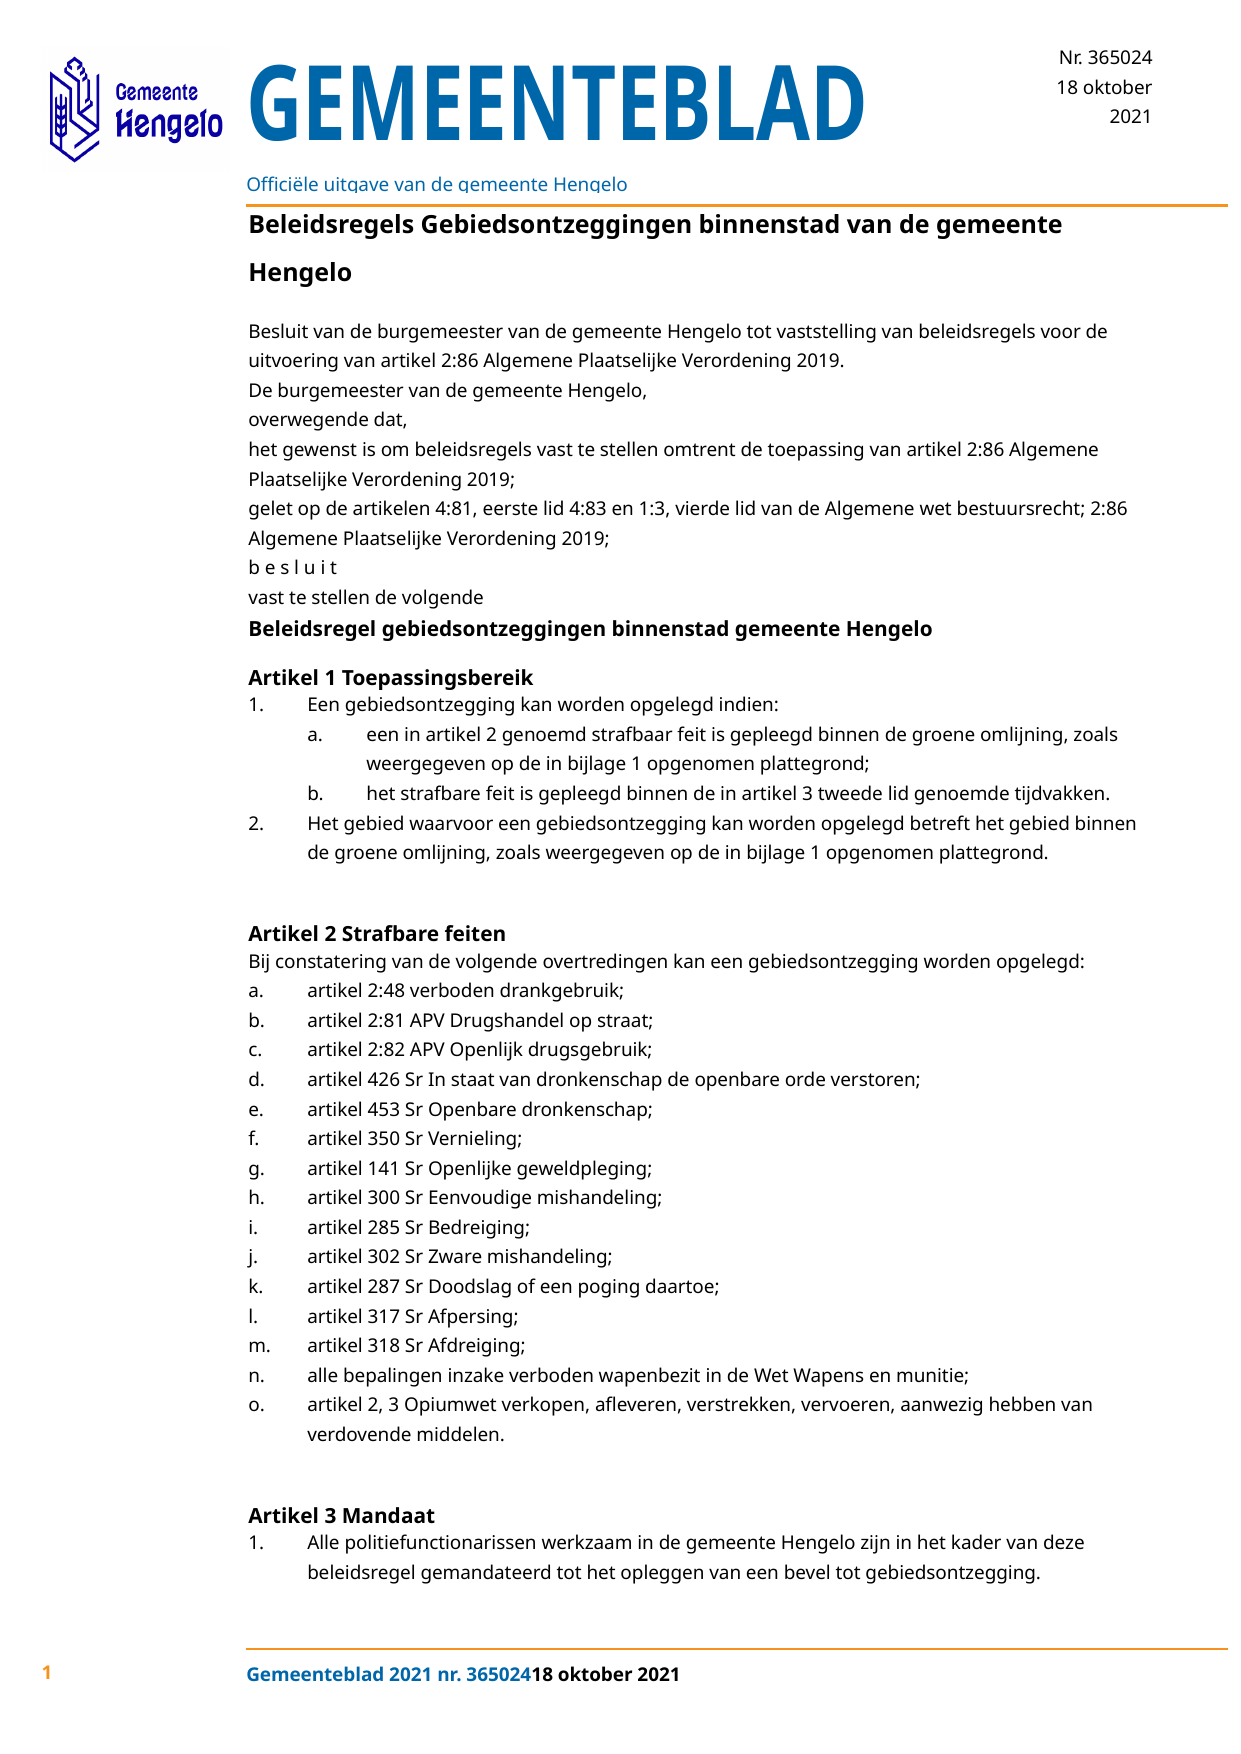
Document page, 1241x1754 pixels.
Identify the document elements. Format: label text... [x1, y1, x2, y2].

list artikel 318 Sr Afdreiging; [248, 1332, 1152, 1358]
text vast te stellen de volgende [248, 584, 1152, 610]
list artikel 300 Sr Eenvoudige mishandeling; [248, 1184, 1152, 1210]
list artikel 2, 3 Opiumwet verkopen, afleveren, verstrekken, vervoeren, aanwezig hebben van verdovende middelen. [248, 1392, 1152, 1447]
text het gewenst is om beleidsregels vast te stellen omtrent de toepassing van artikel 2:86 Algemene Plaatselijke Verordening 2019; [248, 436, 1152, 492]
text overwegende dat, [248, 407, 1152, 432]
list artikel 302 Sr Zware mishandeling; [248, 1244, 1152, 1269]
list artikel 2:81 APV Drugshandel op straat; [248, 1007, 1152, 1033]
list Alle politiefunctionarissen werkzaam in de gemeente Hengelo zijn in het kader van deze beleidsregel gemandateerd tot het opleggen van een bevel tot gebiedsontzegging. [248, 1529, 1152, 1585]
list artikel 317 Sr Afpersing; [248, 1303, 1152, 1328]
text Beleidsregel gebiedsontzeggingen binnenstad gemeente Hengelo [248, 614, 1152, 642]
list het strafbare feit is gepleegd binnen de in artikel 3 tweede lid genoemde tijdvakken. [307, 780, 1152, 806]
picture [41, 47, 231, 172]
text gelet op de artikelen 4:81, eerste lid 4:83 en 1:3, vierde lid van de Algemene wet bestuursrecht; 2:86 Algemene Plaatselijke Verordening 2019; [248, 495, 1152, 551]
list Een gebiedsontzegging kan worden opgelegd indien: [248, 691, 1152, 717]
text De burgemeester van de gemeente Hengelo, [248, 377, 1152, 403]
list artikel 285 Sr Bedreiging; [248, 1214, 1152, 1240]
list Het gebied waarvoor een gebiedsontzegging kan worden opgelegd betreft het gebied binnen de groene omlijning, zoals weergegeven op de in bijlage 1 opgenomen plattegrond. [248, 810, 1152, 865]
list een in artikel 2 genoemd strafbaar feit is gepleegd binnen de groene omlijning, zoals weergegeven op de in bijlage 1 opgenomen plattegrond; [307, 721, 1152, 776]
text Artikel 2 Strafbare feiten [248, 919, 1152, 948]
list artikel 287 Sr Doodslag of een poging daartoe; [248, 1273, 1152, 1299]
text Beleidsregels Gebiedsontzeggingen binnenstad van de gemeente Hengelo [248, 207, 1152, 288]
text Artikel 1 Toepassingsbereik [248, 663, 1152, 691]
list artikel 426 Sr In staat van dronkenschap de openbare orde verstoren; [248, 1066, 1152, 1092]
list artikel 453 Sr Openbare dronkenschap; [248, 1096, 1152, 1121]
list artikel 2:48 verboden drankgebruik; [248, 977, 1152, 1003]
list artikel 350 Sr Vernieling; [248, 1125, 1152, 1151]
text b e s l u i t [248, 554, 1152, 580]
list artikel 141 Sr Openlijke geweldpleging; [248, 1155, 1152, 1181]
list alle bepalingen inzake verboden wapenbezit in de Wet Wapens en munitie; [248, 1362, 1152, 1388]
list artikel 2:82 APV Openlijk drugsgebruik; [248, 1037, 1152, 1062]
text Bij constatering van de volgende overtredingen kan een gebiedsontzegging worden opgelegd: [248, 948, 1152, 973]
text Besluit van de burgemeester van de gemeente Hengelo tot vaststelling van beleidsregels voor de uitvoering van artikel 2:86 Algemene Plaatselijke Verordening 2019. [248, 318, 1152, 373]
text Artikel 3 Mandaat [248, 1501, 1152, 1529]
